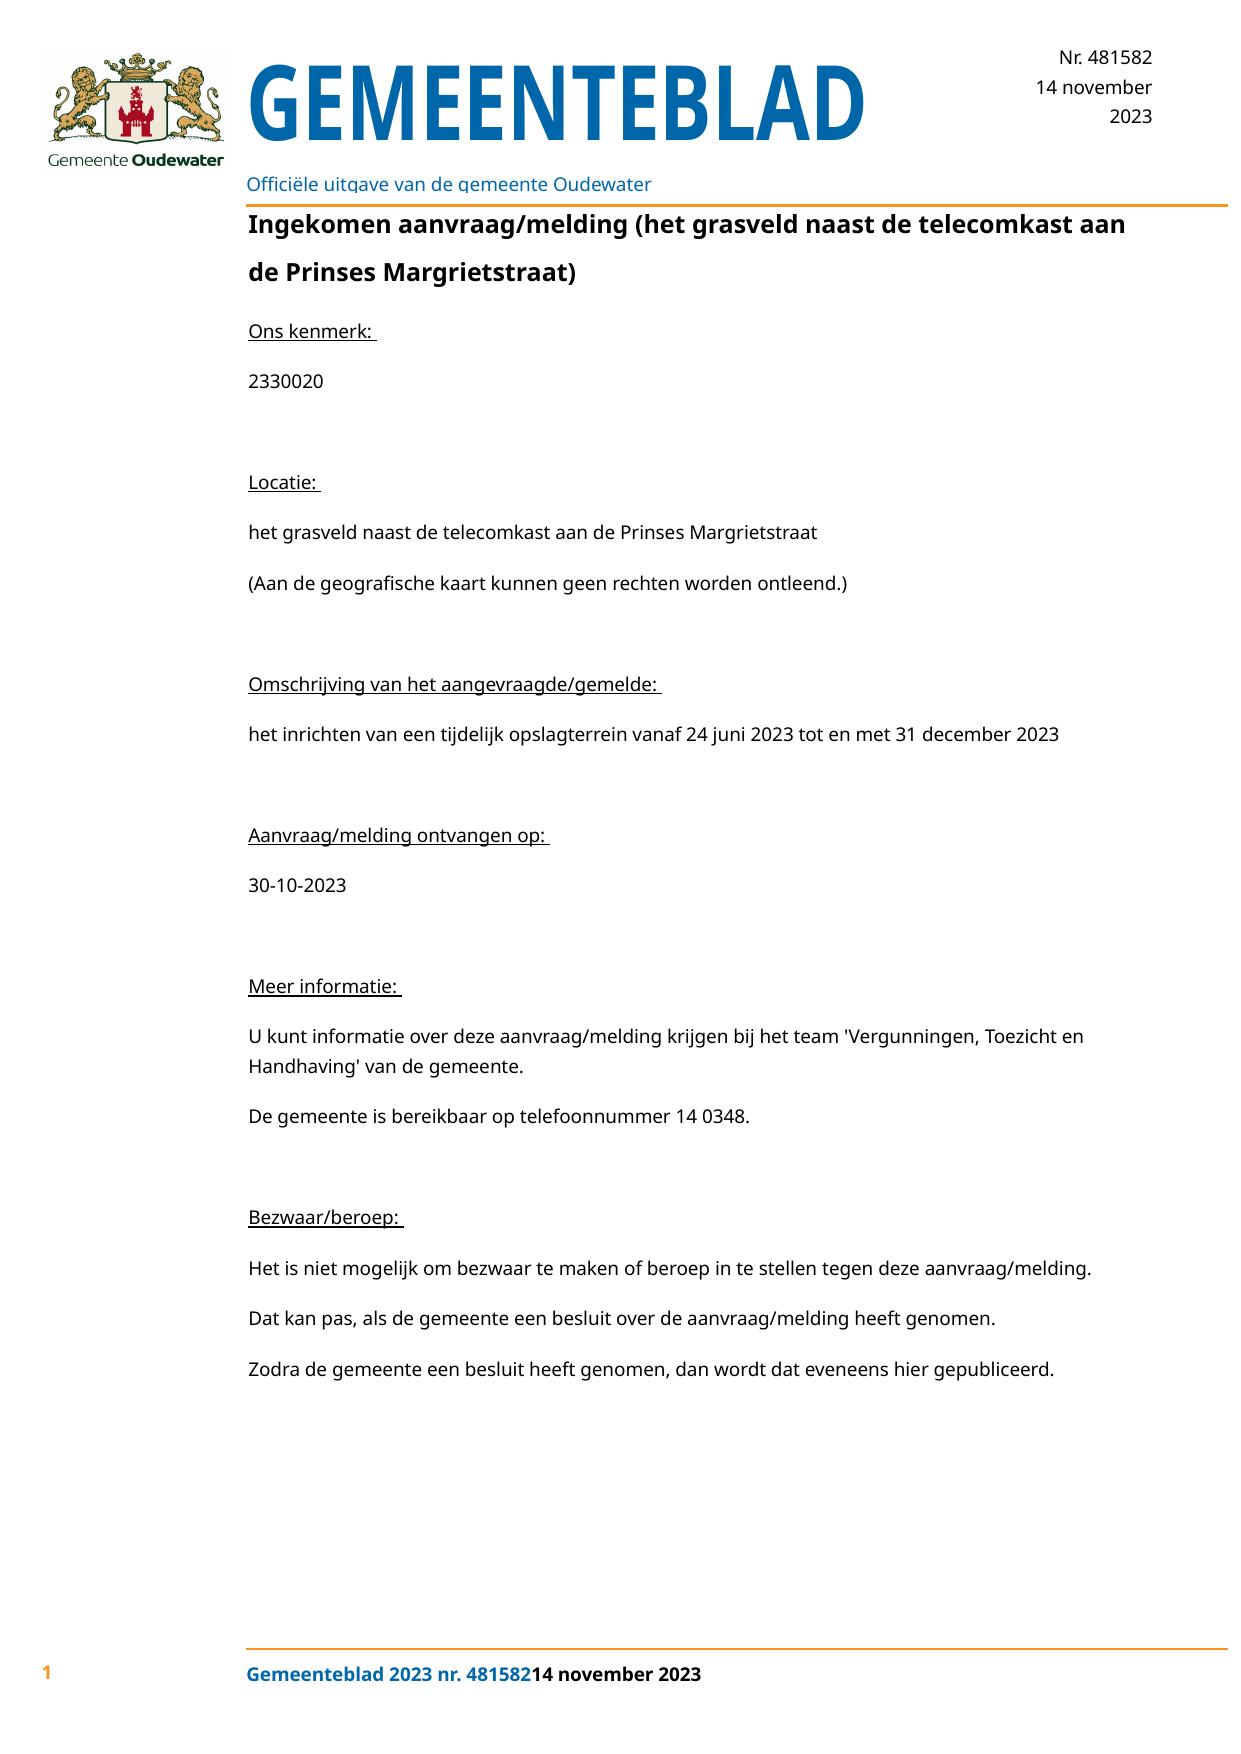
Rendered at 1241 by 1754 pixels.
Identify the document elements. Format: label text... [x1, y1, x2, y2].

text Locatie: [248, 469, 1152, 495]
picture [41, 47, 231, 172]
text De gemeente is bereikbaar op telefoonnummer 14 0348. [248, 1104, 1152, 1129]
text Het is niet mogelijk om bezwaar te maken of beroep in te stellen tegen deze aanvraag/melding. [248, 1255, 1152, 1281]
text Ingekomen aanvraag/melding (het grasveld naast de telecomkast aan de Prinses Margrietstraat) [248, 207, 1152, 288]
text Omschrijving van het aangevraagde/gemelde: [248, 671, 1152, 697]
text het grasveld naast de telecomkast aan de Prinses Margrietstraat [248, 519, 1152, 545]
text Bezwaar/beroep: [248, 1204, 1152, 1230]
text Zodra de gemeente een besluit heeft genomen, dan wordt dat eveneens hier gepubliceerd. [248, 1356, 1152, 1382]
text Ons kenmerk: [248, 318, 1152, 344]
text 30-10-2023 [248, 872, 1152, 898]
text Aanvraag/melding ontvangen op: [248, 822, 1152, 848]
text Meer informatie: [248, 973, 1152, 999]
text 2330020 [248, 368, 1152, 394]
text (Aan de geografische kaart kunnen geen rechten worden ontleend.) [248, 570, 1152, 596]
text het inrichten van een tijdelijk opslagterrein vanaf 24 juni 2023 tot en met 31 december 2023 [248, 721, 1152, 747]
text Dat kan pas, als de gemeente een besluit over de aanvraag/melding heeft genomen. [248, 1305, 1152, 1331]
text U kunt informatie over deze aanvraag/melding krijgen bij het team 'Vergunningen, Toezicht en Handhaving' van de gemeente. [248, 1024, 1152, 1079]
